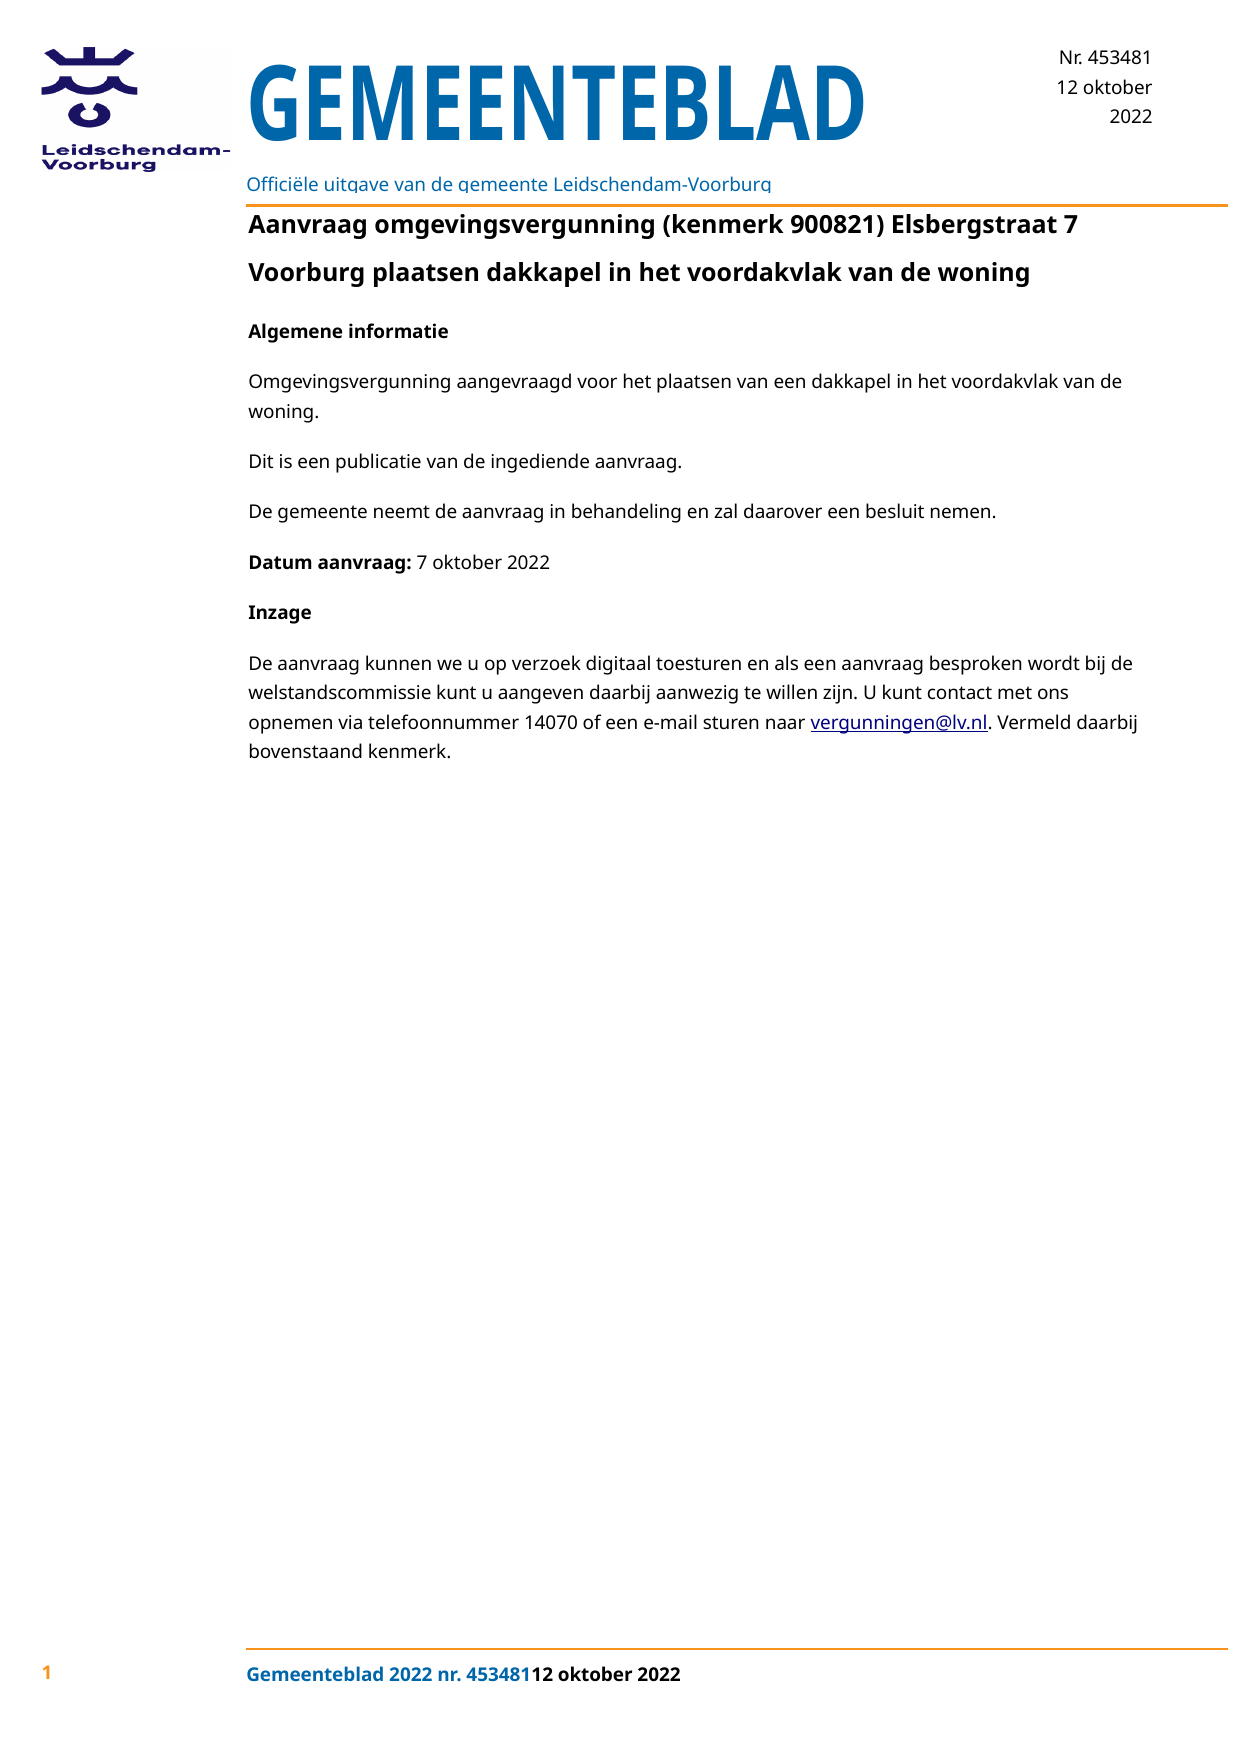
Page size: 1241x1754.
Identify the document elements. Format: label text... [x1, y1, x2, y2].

text Aanvraag omgevingsvergunning (kenmerk 900821) Elsbergstraat 7 Voorburg plaatsen dakkapel in het voordakvlak van de woning [248, 207, 1152, 288]
text Algemene informatie [248, 318, 1152, 344]
text Inzage [248, 599, 1152, 625]
picture [41, 47, 231, 172]
text De gemeente neemt de aanvraag in behandeling en zal daarover een besluit nemen. [248, 499, 1152, 524]
text De aanvraag kunnen we u op verzoek digitaal toesturen en als een aanvraag besproken wordt bij de welstandscommissie kunt u aangeven daarbij aanwezig te willen zijn. U kunt contact met ons opnemen via telefoonnummer 14070 of een e-mail sturen naar vergunningen@lv.nl. Vermeld daarbij bovenstaand kenmerk. [248, 650, 1152, 764]
text Datum aanvraag: 7 oktober 2022 [248, 549, 1152, 575]
text Dit is een publicatie van de ingediende aanvraag. [248, 448, 1152, 474]
text Omgevingsvergunning aangevraagd voor het plaatsen van een dakkapel in het voordakvlak van de woning. [248, 368, 1152, 424]
